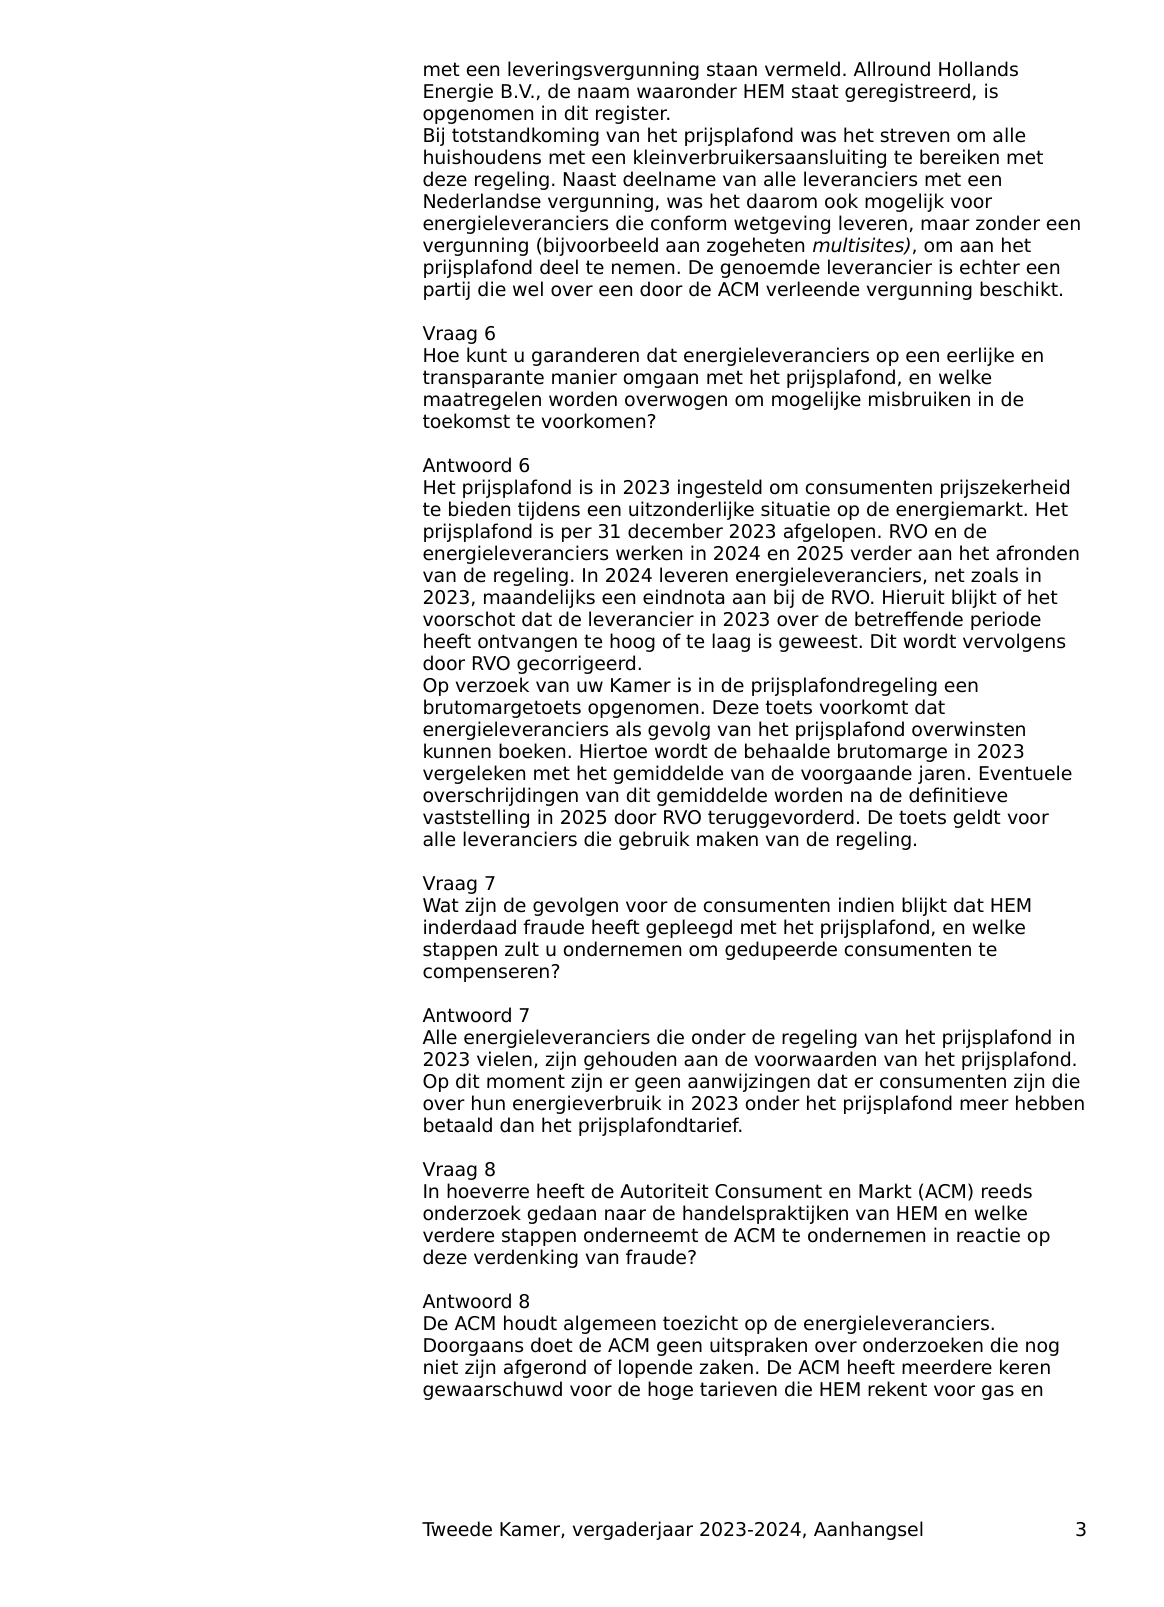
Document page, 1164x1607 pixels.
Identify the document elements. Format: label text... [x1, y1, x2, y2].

text Antwoord 7 [422, 1005, 1087, 1027]
text In hoeverre heeft de Autoriteit Consument en Markt (ACM) reeds onderzoek gedaan naar de handelspraktijken van HEM en welke verdere stappen onderneemt de ACM te ondernemen in reactie op deze verdenking van fraude? [422, 1181, 1087, 1269]
text Hoe kunt u garanderen dat energieleveranciers op een eerlijke en transparante manier omgaan met het prijsplafond, en welke maatregelen worden overwogen om mogelijke misbruiken in de toekomst te voorkomen? [422, 345, 1087, 433]
text Bij totstandkoming van het prijsplafond was het streven om alle huishoudens met een kleinverbruikersaansluiting te bereiken met deze regeling. Naast deelname van alle leveranciers met een Nederlandse vergunning, was het daarom ook mogelijk voor energieleveranciers die conform wetgeving leveren, maar zonder een vergunning (bijvoorbeeld aan zogeheten multisites), om aan het prijsplafond deel te nemen. De genoemde leverancier is echter een partij die wel over een door de ACM verleende vergunning beschikt. [422, 125, 1087, 301]
text Vraag 7 [422, 873, 1087, 895]
text De ACM houdt algemeen toezicht op de energieleveranciers. Doorgaans doet de ACM geen uitspraken over onderzoeken die nog niet zijn afgerond of lopende zaken. De ACM heeft meerdere keren gewaarschuwd voor de hoge tarieven die HEM rekent voor gas en [422, 1313, 1087, 1401]
text met een leveringsvergunning staan vermeld. Allround Hollands Energie B.V., de naam waaronder HEM staat geregistreerd, is opgenomen in dit register. [422, 59, 1087, 125]
text Het prijsplafond is in 2023 ingesteld om consumenten prijszekerheid te bieden tijdens een uitzonderlijke situatie op de energiemarkt. Het prijsplafond is per 31 december 2023 afgelopen. RVO en de energieleveranciers werken in 2024 en 2025 verder aan het afronden van de regeling. In 2024 leveren energieleveranciers, net zoals in 2023, maandelijks een eindnota aan bij de RVO. Hieruit blijkt of het voorschot dat de leverancier in 2023 over de betreffende periode heeft ontvangen te hoog of te laag is geweest. Dit wordt vervolgens door RVO gecorrigeerd. [422, 477, 1087, 675]
text Alle energieleveranciers die onder de regeling van het prijsplafond in 2023 vielen, zijn gehouden aan de voorwaarden van het prijsplafond. Op dit moment zijn er geen aanwijzingen dat er consumenten zijn die over hun energieverbruik in 2023 onder het prijsplafond meer hebben betaald dan het prijsplafondtarief. [422, 1027, 1087, 1137]
text Vraag 6 [422, 323, 1087, 345]
text Antwoord 8 [422, 1291, 1087, 1313]
text Antwoord 6 [422, 455, 1087, 477]
text Wat zijn de gevolgen voor de consumenten indien blijkt dat HEM inderdaad fraude heeft gepleegd met het prijsplafond, en welke stappen zult u ondernemen om gedupeerde consumenten te compenseren? [422, 895, 1087, 983]
text Op verzoek van uw Kamer is in de prijsplafondregeling een brutomargetoets opgenomen. Deze toets voorkomt dat energieleveranciers als gevolg van het prijsplafond overwinsten kunnen boeken. Hiertoe wordt de behaalde brutomarge in 2023 vergeleken met het gemiddelde van de voorgaande jaren. Eventuele overschrijdingen van dit gemiddelde worden na de definitieve vaststelling in 2025 door RVO teruggevorderd. De toets geldt voor alle leveranciers die gebruik maken van de regeling. [422, 675, 1087, 851]
text Vraag 8 [422, 1159, 1087, 1181]
